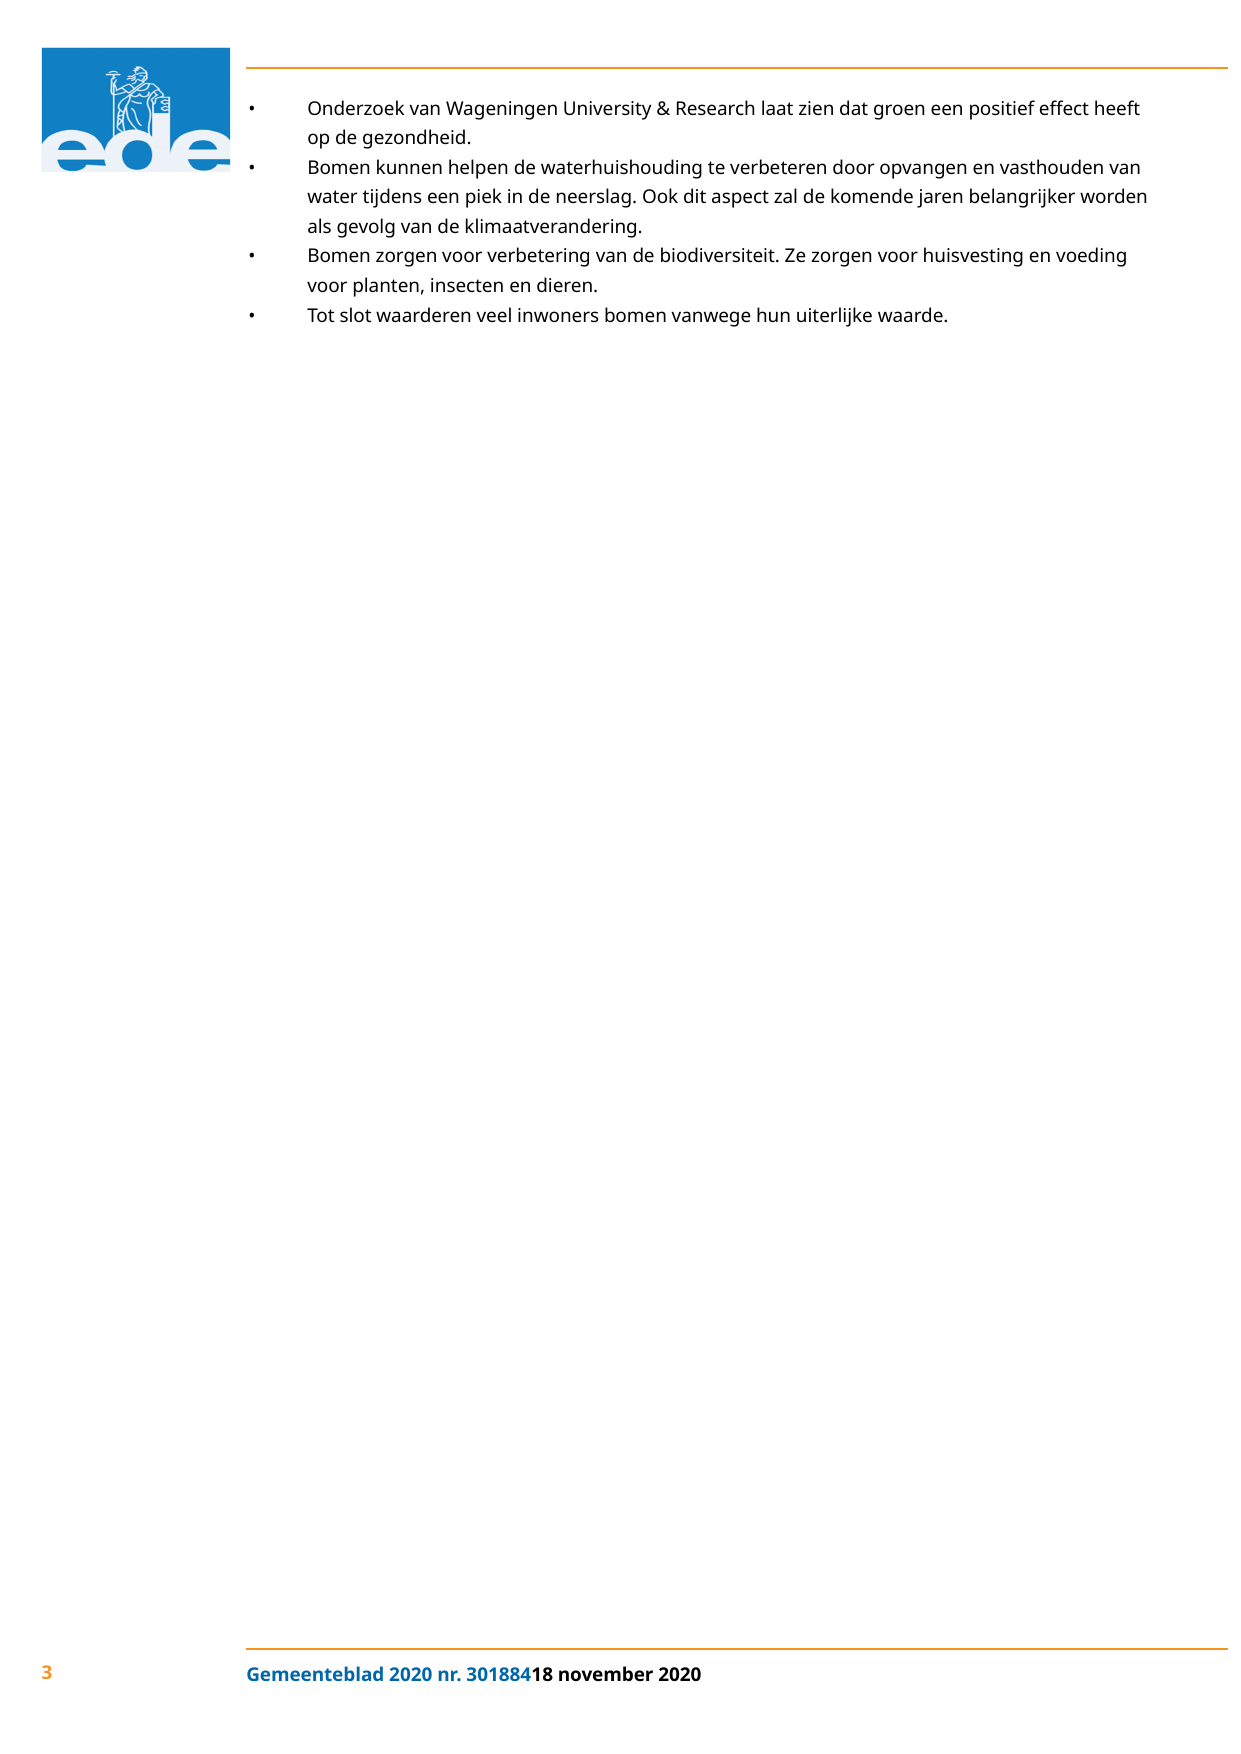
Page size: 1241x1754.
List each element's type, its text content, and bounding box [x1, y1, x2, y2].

list Bomen zorgen voor verbetering van de biodiversiteit. Ze zorgen voor huisvesting en voeding voor planten, insecten en dieren. [248, 243, 1152, 298]
list Bomen kunnen helpen de waterhuishouding te verbeteren door opvangen en vasthouden van water tijdens een piek in de neerslag. Ook dit aspect zal de komende jaren belangrijker worden als gevolg van de klimaatverandering. [248, 154, 1152, 239]
list Onderzoek van Wageningen University & Research laat zien dat groen een positief effect heeft op de gezondheid. [248, 95, 1152, 150]
picture [41, 47, 231, 172]
list Tot slot waarderen veel inwoners bomen vanwege hun uiterlijke waarde. [248, 302, 1152, 328]
